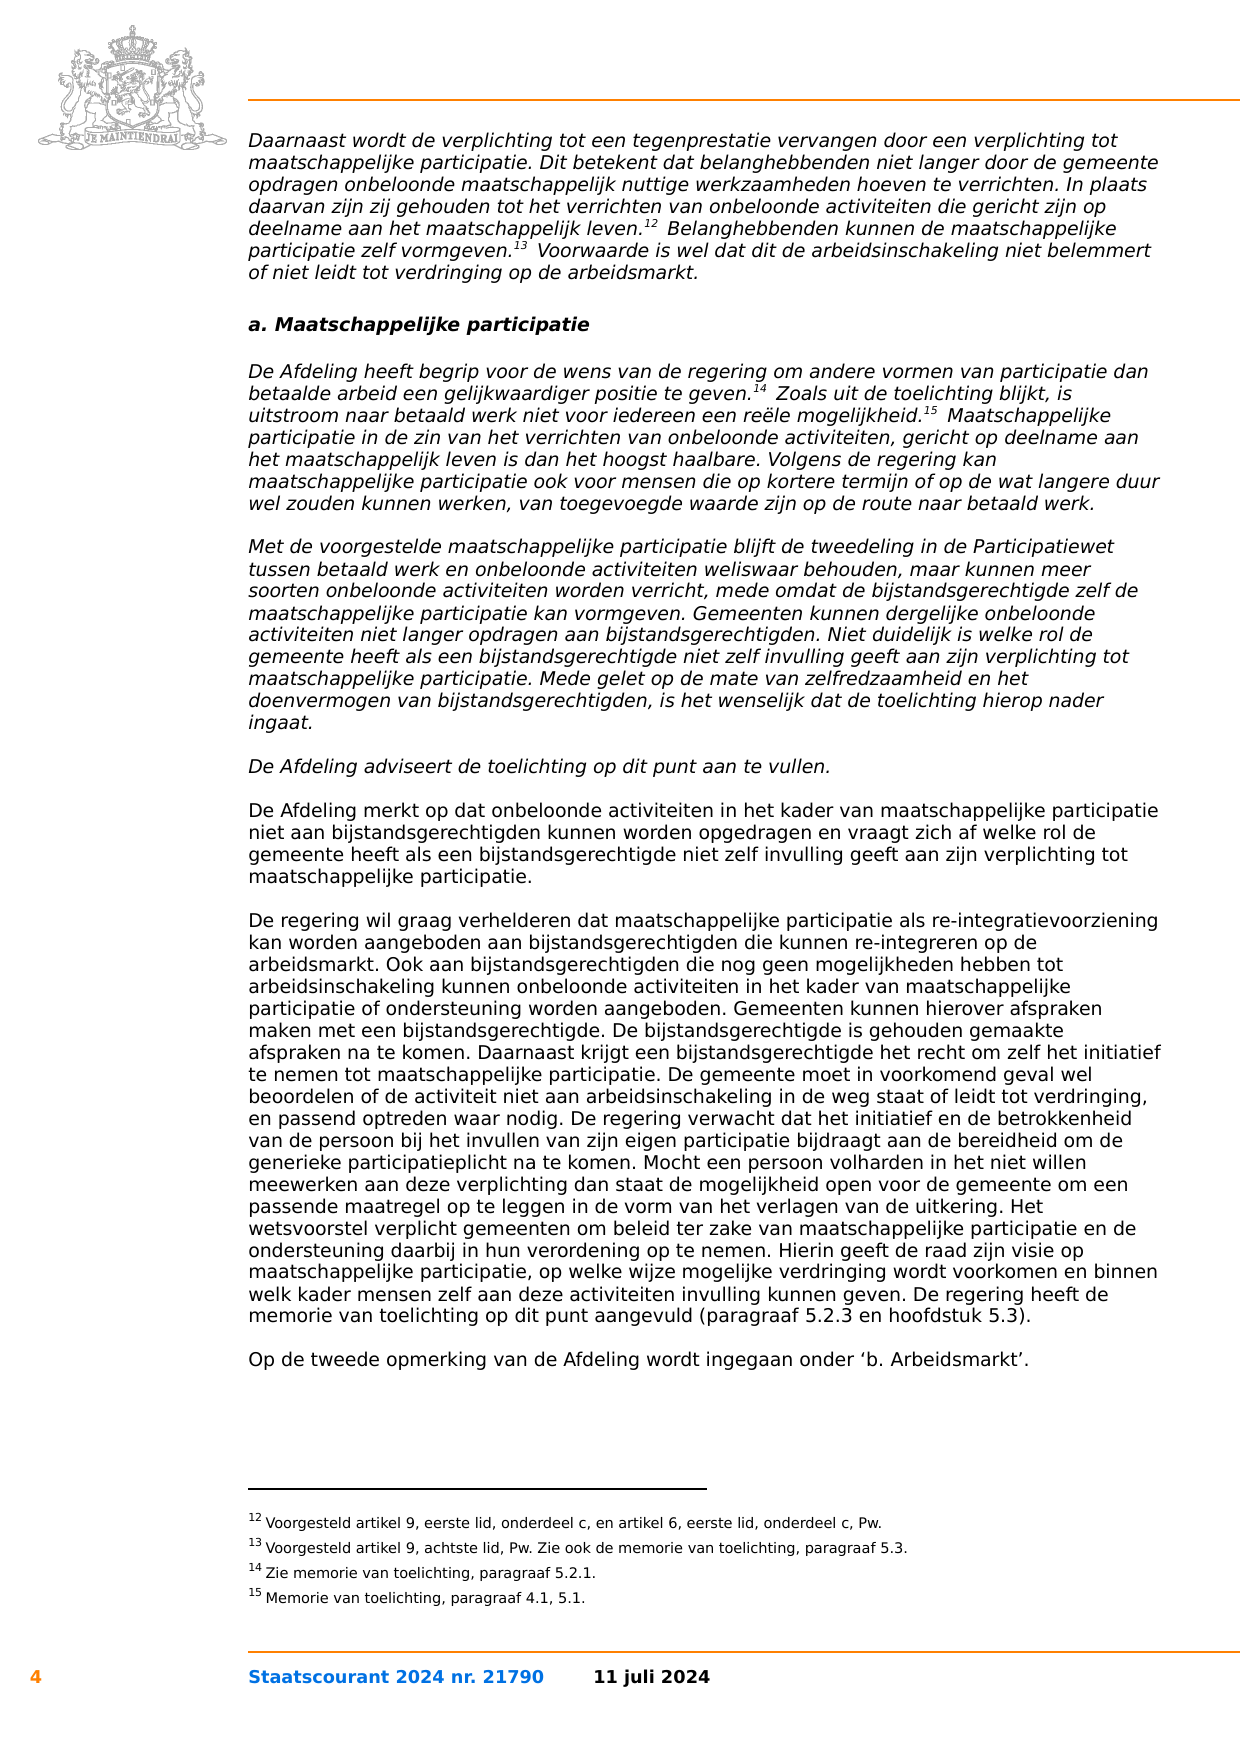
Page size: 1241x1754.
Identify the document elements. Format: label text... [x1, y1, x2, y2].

text Op de tweede opmerking van de Afdeling wordt ingegaan onder ‘b. Arbeidsmarkt’. [248, 1349, 1163, 1371]
text Voorgesteld artikel 9, achtste lid, Pw. Zie ook de memorie van toelichting, paragraaf 5.3. [248, 1536, 1163, 1558]
text De Afdeling merkt op dat onbeloonde activiteiten in het kader van maatschappelijke participatie niet aan bijstandsgerechtigden kunnen worden opgedragen en vraagt zich af welke rol de gemeente heeft als een bijstandsgerechtigde niet zelf invulling geeft aan zijn verplichting tot maatschappelijke participatie. [248, 800, 1163, 888]
text Met de voorgestelde maatschappelijke participatie blijft de tweedeling in de Participatiewet tussen betaald werk en onbeloonde activiteiten weliswaar behouden, maar kunnen meer soorten onbeloonde activiteiten worden verricht, mede omdat de bijstandsgerechtigde zelf de maatschappelijke participatie kan vormgeven. Gemeenten kunnen dergelijke onbeloonde activiteiten niet langer opdragen aan bijstandsgerechtigden. Niet duidelijk is welke rol de gemeente heeft als een bijstandsgerechtigde niet zelf invulling geeft aan zijn verplichting tot maatschappelijke participatie. Mede gelet op de mate van zelfredzaamheid en het doenvermogen van bijstandsgerechtigden, is het wenselijk dat de toelichting hierop nader ingaat. [248, 536, 1163, 734]
picture [38, 25, 227, 150]
text De Afdeling heeft begrip voor de wens van de regering om andere vormen van participatie dan betaalde arbeid een gelijkwaardiger positie te geven. Zoals uit de toelichting blijkt, is uitstroom naar betaald werk niet voor iedereen een reële mogelijkheid. Maatschappelijke participatie in de zin van het verrichten van onbeloonde activiteiten, gericht op deelname aan het maatschappelijk leven is dan het hoogst haalbare. Volgens de regering kan maatschappelijke participatie ook voor mensen die op kortere termijn of op de wat langere duur wel zouden kunnen werken, van toegevoegde waarde zijn op de route naar betaald werk. [248, 361, 1163, 514]
text Daarnaast wordt de verplichting tot een tegenprestatie vervangen door een verplichting tot maatschappelijke participatie. Dit betekent dat belanghebbenden niet langer door de gemeente opdragen onbeloonde maatschappelijk nuttige werkzaamheden hoeven te verrichten. In plaats daarvan zijn zij gehouden tot het verrichten van onbeloonde activiteiten die gericht zijn op deelname aan het maatschappelijk leven. Belanghebbenden kunnen de maatschappelijke participatie zelf vormgeven. Voorwaarde is wel dat dit de arbeidsinschakeling niet belemmert of niet leidt tot verdringing op de arbeidsmarkt. [248, 130, 1163, 284]
text De regering wil graag verhelderen dat maatschappelijke participatie als re-integratievoorziening kan worden aangeboden aan bijstandsgerechtigden die kunnen re-integreren op de arbeidsmarkt. Ook aan bijstandsgerechtigden die nog geen mogelijkheden hebben tot arbeidsinschakeling kunnen onbeloonde activiteiten in het kader van maatschappelijke participatie of ondersteuning worden aangeboden. Gemeenten kunnen hierover afspraken maken met een bijstandsgerechtigde. De bijstandsgerechtigde is gehouden gemaakte afspraken na te komen. Daarnaast krijgt een bijstandsgerechtigde het recht om zelf het initiatief te nemen tot maatschappelijke participatie. De gemeente moet in voorkomend geval wel beoordelen of de activiteit niet aan arbeidsinschakeling in de weg staat of leidt tot verdringing, en passend optreden waar nodig. De regering verwacht dat het initiatief en de betrokkenheid van de persoon bij het invullen van zijn eigen participatie bijdraagt aan de bereidheid om de generieke participatieplicht na te komen. Mocht een persoon volharden in het niet willen meewerken aan deze verplichting dan staat de mogelijkheid open voor de gemeente om een passende maatregel op te leggen in de vorm van het verlagen van de uitkering. Het wetsvoorstel verplicht gemeenten om beleid ter zake van maatschappelijke participatie en de ondersteuning daarbij in hun verordening op te nemen. Hierin geeft de raad zijn visie op maatschappelijke participatie, op welke wijze mogelijke verdringing wordt voorkomen en binnen welk kader mensen zelf aan deze activiteiten invulling kunnen geven. De regering heeft de memorie van toelichting op dit punt aangevuld (paragraaf 5.2.3 en hoofdstuk 5.3). [248, 910, 1163, 1327]
text Zie memorie van toelichting, paragraaf 5.2.1. [248, 1561, 1163, 1583]
text Voorgesteld artikel 9, eerste lid, onderdeel c, en artikel 6, eerste lid, onderdeel c, Pw. [248, 1511, 1163, 1533]
text De Afdeling adviseert de toelichting op dit punt aan te vullen. [248, 756, 1163, 778]
text Memorie van toelichting, paragraaf 4.1, 5.1. [248, 1586, 1163, 1608]
subtitle a. Maatschappelijke participatie [248, 314, 1163, 336]
